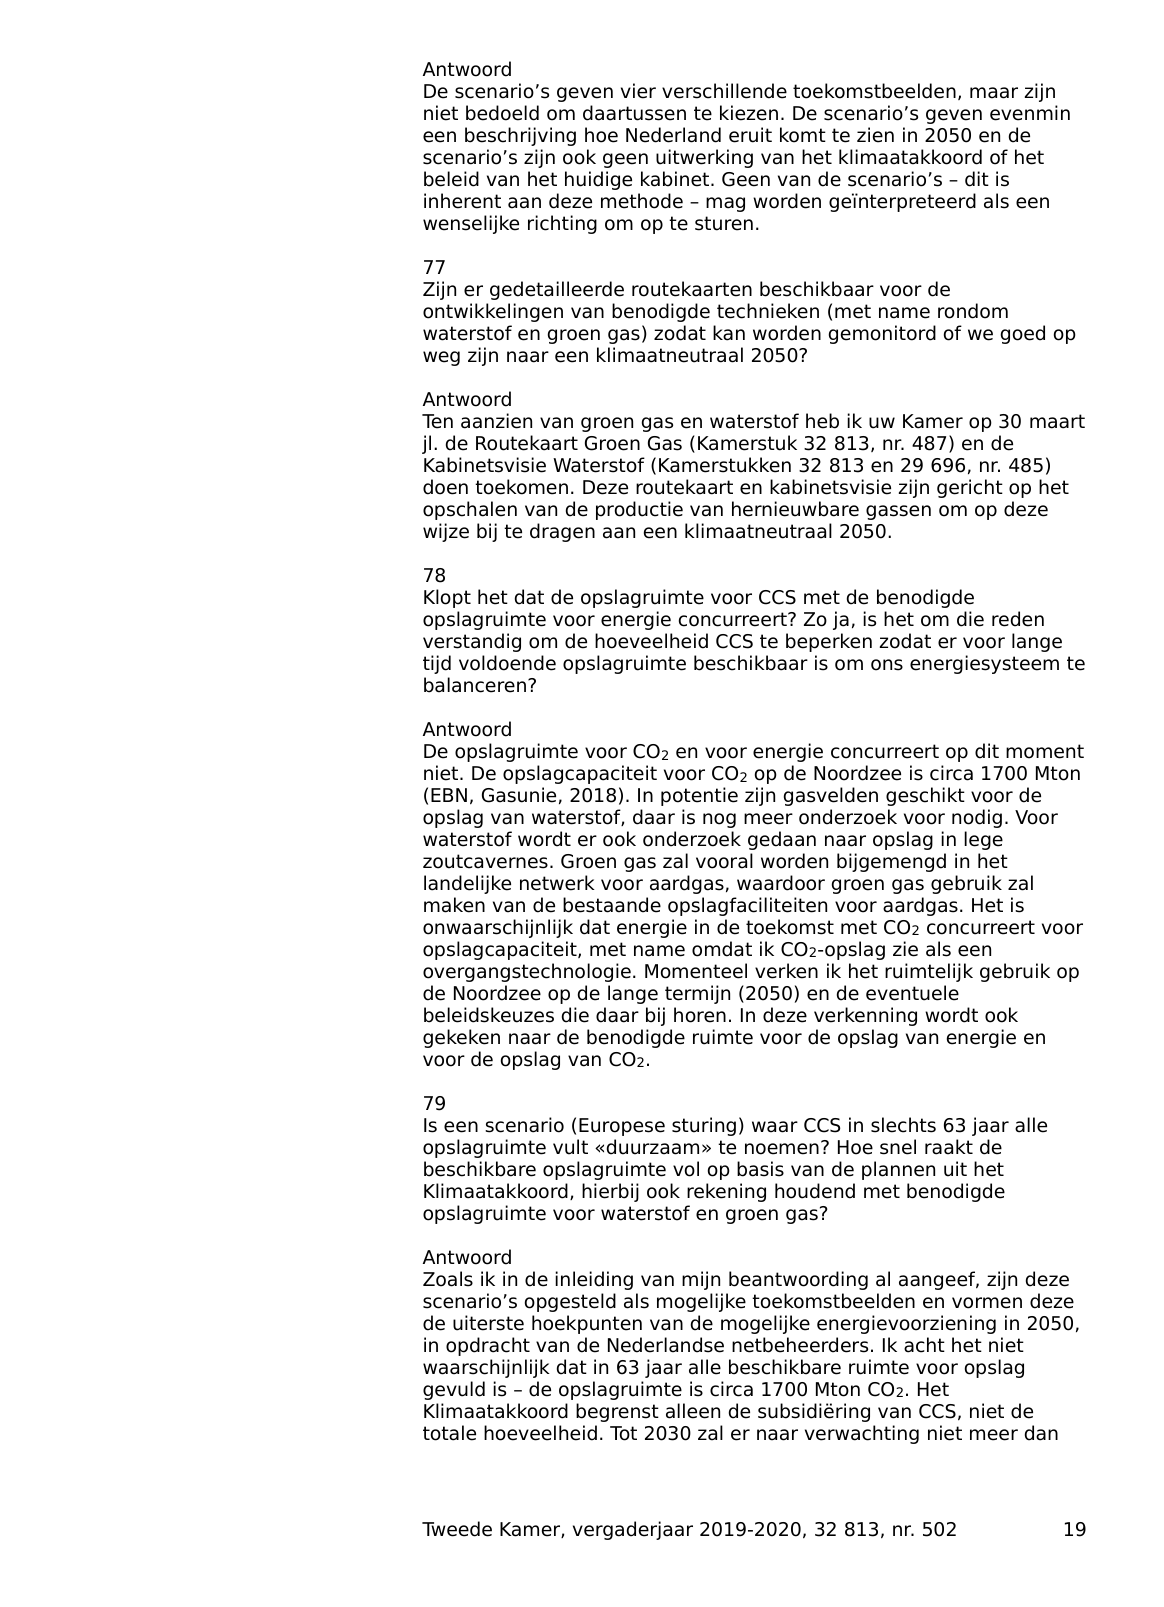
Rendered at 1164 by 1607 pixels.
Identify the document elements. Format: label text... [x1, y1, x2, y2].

text De opslagruimte voor CO2 en voor energie concurreert op dit moment niet. De opslagcapaciteit voor CO2 op de Noordzee is circa 1700 Mton (EBN, Gasunie, 2018). In potentie zijn gasvelden geschikt voor de opslag van waterstof, daar is nog meer onderzoek voor nodig. Voor waterstof wordt er ook onderzoek gedaan naar opslag in lege zoutcavernes. Groen gas zal vooral worden bijgemengd in het landelijke netwerk voor aardgas, waardoor groen gas gebruik zal maken van de bestaande opslagfaciliteiten voor aardgas. Het is onwaarschijnlijk dat energie in de toekomst met CO2 concurreert voor opslagcapaciteit, met name omdat ik CO2-opslag zie als een overgangstechnologie. Momenteel verken ik het ruimtelijk gebruik op de Noordzee op de lange termijn (2050) en de eventuele beleidskeuzes die daar bij horen. In deze verkenning wordt ook gekeken naar de benodigde ruimte voor de opslag van energie en voor de opslag van CO2. [422, 741, 1087, 1071]
text Klopt het dat de opslagruimte voor CCS met de benodigde opslagruimte voor energie concurreert? Zo ja, is het om die reden verstandig om de hoeveelheid CCS te beperken zodat er voor lange tijd voldoende opslagruimte beschikbaar is om ons energiesysteem te balanceren? [422, 587, 1087, 697]
text Antwoord [422, 1247, 1087, 1269]
text 78 [422, 565, 1087, 587]
text Antwoord [422, 719, 1087, 741]
text Is een scenario (Europese sturing) waar CCS in slechts 63 jaar alle opslagruimte vult «duurzaam» te noemen? Hoe snel raakt de beschikbare opslagruimte vol op basis van de plannen uit het Klimaatakkoord, hierbij ook rekening houdend met benodigde opslagruimte voor waterstof en groen gas? [422, 1115, 1087, 1225]
text Zijn er gedetailleerde routekaarten beschikbaar voor de ontwikkelingen van benodigde technieken (met name rondom waterstof en groen gas) zodat kan worden gemonitord of we goed op weg zijn naar een klimaatneutraal 2050? [422, 279, 1087, 367]
text Antwoord [422, 59, 1087, 81]
text De scenario’s geven vier verschillende toekomstbeelden, maar zijn niet bedoeld om daartussen te kiezen. De scenario’s geven evenmin een beschrijving hoe Nederland eruit komt te zien in 2050 en de scenario’s zijn ook geen uitwerking van het klimaatakkoord of het beleid van het huidige kabinet. Geen van de scenario’s – dit is inherent aan deze methode – mag worden geïnterpreteerd als een wenselijke richting om op te sturen. [422, 81, 1087, 235]
text 77 [422, 257, 1087, 279]
text Ten aanzien van groen gas en waterstof heb ik uw Kamer op 30 maart jl. de Routekaart Groen Gas (Kamerstuk 32 813, nr. 487) en de Kabinetsvisie Waterstof (Kamerstukken 32 813 en 29 696, nr. 485) doen toekomen. Deze routekaart en kabinetsvisie zijn gericht op het opschalen van de productie van hernieuwbare gassen om op deze wijze bij te dragen aan een klimaatneutraal 2050. [422, 411, 1087, 543]
text Antwoord [422, 389, 1087, 411]
text 79 [422, 1093, 1087, 1115]
text Zoals ik in de inleiding van mijn beantwoording al aangeef, zijn deze scenario’s opgesteld als mogelijke toekomstbeelden en vormen deze de uiterste hoekpunten van de mogelijke energievoorziening in 2050, in opdracht van de Nederlandse netbeheerders. Ik acht het niet waarschijnlijk dat in 63 jaar alle beschikbare ruimte voor opslag gevuld is – de opslagruimte is circa 1700 Mton CO2. Het Klimaatakkoord begrenst alleen de subsidiëring van CCS, niet de totale hoeveelheid. Tot 2030 zal er naar verwachting niet meer dan [422, 1269, 1087, 1445]
